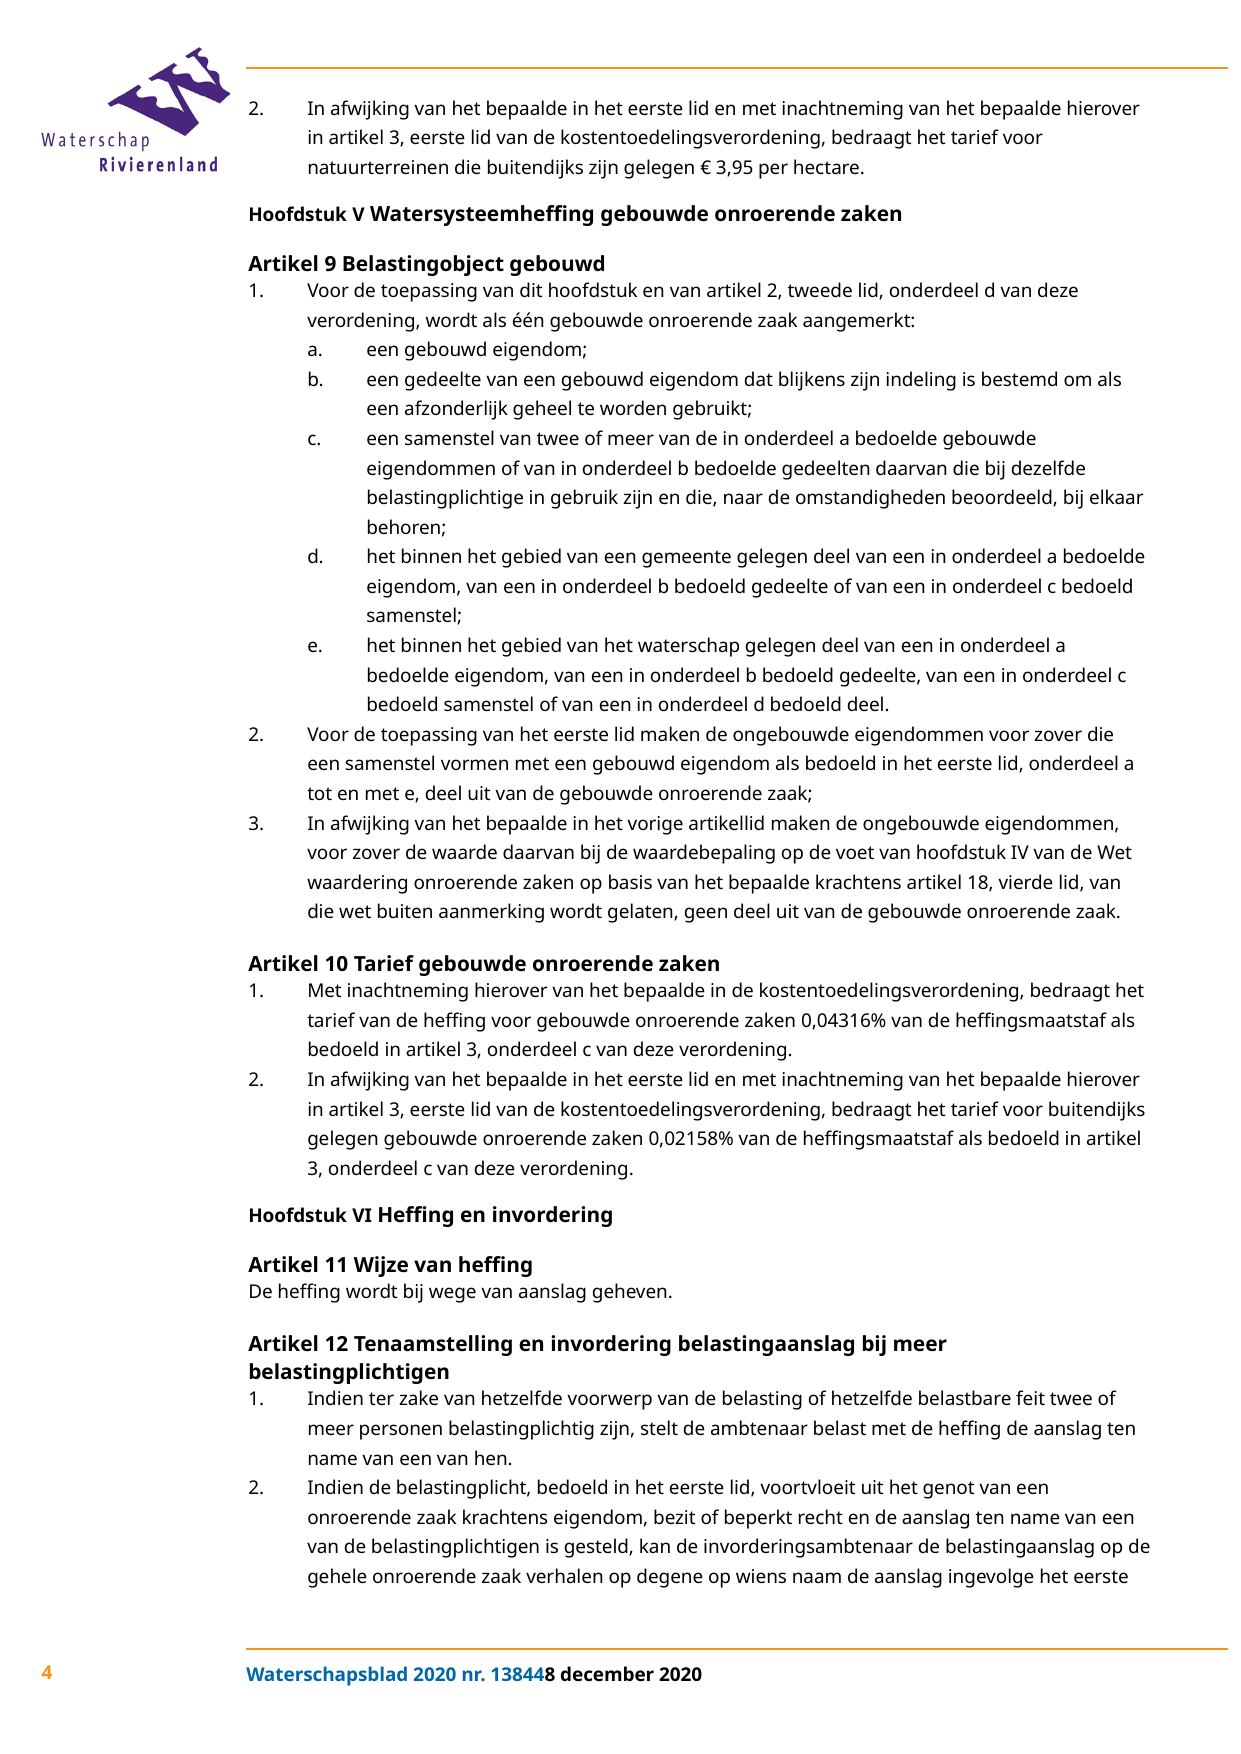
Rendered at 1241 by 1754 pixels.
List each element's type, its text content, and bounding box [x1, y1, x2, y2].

list In afwijking van het bepaalde in het eerste lid en met inachtneming van het bepaalde hierover in artikel 3, eerste lid van de kostentoedelingsverordening, bedraagt het tarief voor natuurterreinen die buitendijks zijn gelegen € 3,95 per hectare. [248, 95, 1152, 180]
list Met inachtneming hierover van het bepaalde in de kostentoedelingsverordening, bedraagt het tarief van de heffing voor gebouwde onroerende zaken 0,04316% van de heffingsmaatstaf als bedoeld in artikel 3, onderdeel c van deze verordening. [248, 977, 1152, 1062]
text Artikel 12 Tenaamstelling en invordering belastingaanslag bij meer belastingplichtigen [248, 1329, 1152, 1386]
text Artikel 10 Tarief gebouwde onroerende zaken [248, 949, 1152, 977]
list een samenstel van twee of meer van de in onderdeel a bedoelde gebouwde eigendommen of van in onderdeel b bedoelde gedeelten daarvan die bij dezelfde belastingplichtige in gebruik zijn en die, naar de omstandigheden beoordeeld, bij elkaar behoren; [307, 425, 1152, 540]
picture [41, 47, 231, 172]
list Voor de toepassing van het eerste lid maken de ongebouwde eigendommen voor zover die een samenstel vormen met een gebouwd eigendom als bedoeld in het eerste lid, onderdeel a tot en met e, deel uit van de gebouwde onroerende zaak; [248, 721, 1152, 806]
list een gebouwd eigendom; [307, 336, 1152, 362]
list In afwijking van het bepaalde in het eerste lid en met inachtneming van het bepaalde hierover in artikel 3, eerste lid van de kostentoedelingsverordening, bedraagt het tarief voor buitendijks gelegen gebouwde onroerende zaken 0,02158% van de heffingsmaatstaf als bedoeld in artikel 3, onderdeel c van deze verordening. [248, 1066, 1152, 1181]
text De heffing wordt bij wege van aanslag geheven. [248, 1278, 1152, 1304]
list Indien de belastingplicht, bedoeld in het eerste lid, voortvloeit uit het genot van een onroerende zaak krachtens eigendom, bezit of beperkt recht en de aanslag ten name van een van de belastingplichtigen is gesteld, kan de invorderingsambtenaar de belastingaanslag op de gehele onroerende zaak verhalen op degene op wiens naam de aanslag ingevolge het eerste [248, 1474, 1152, 1589]
text Hoofdstuk VI Heffing en invordering [248, 1201, 1152, 1229]
list het binnen het gebied van het waterschap gelegen deel van een in onderdeel a bedoelde eigendom, van een in onderdeel b bedoeld gedeelte, van een in onderdeel c bedoeld samenstel of van een in onderdeel d bedoeld deel. [307, 632, 1152, 717]
list Voor de toepassing van dit hoofdstuk en van artikel 2, tweede lid, onderdeel d van deze verordening, wordt als één gebouwde onroerende zaak aangemerkt: [248, 277, 1152, 333]
list In afwijking van het bepaalde in het vorige artikellid maken de ongebouwde eigendommen, voor zover de waarde daarvan bij de waardebepaling op de voet van hoofdstuk IV van de Wet waardering onroerende zaken op basis van het bepaalde krachtens artikel 18, vierde lid, van die wet buiten aanmerking wordt gelaten, geen deel uit van de gebouwde onroerende zaak. [248, 810, 1152, 924]
list het binnen het gebied van een gemeente gelegen deel van een in onderdeel a bedoelde eigendom, van een in onderdeel b bedoeld gedeelte of van een in onderdeel c bedoeld samenstel; [307, 543, 1152, 628]
text Artikel 9 Belastingobject gebouwd [248, 249, 1152, 277]
text Artikel 11 Wijze van heffing [248, 1250, 1152, 1278]
text Hoofdstuk V Watersysteemheffing gebouwde onroerende zaken [248, 199, 1152, 228]
list Indien ter zake van hetzelfde voorwerp van de belasting of hetzelfde belastbare feit twee of meer personen belastingplichtig zijn, stelt de ambtenaar belast met de heffing de aanslag ten name van een van hen. [248, 1386, 1152, 1470]
list een gedeelte van een gebouwd eigendom dat blijkens zijn indeling is bestemd om als een afzonderlijk geheel te worden gebruikt; [307, 366, 1152, 421]
